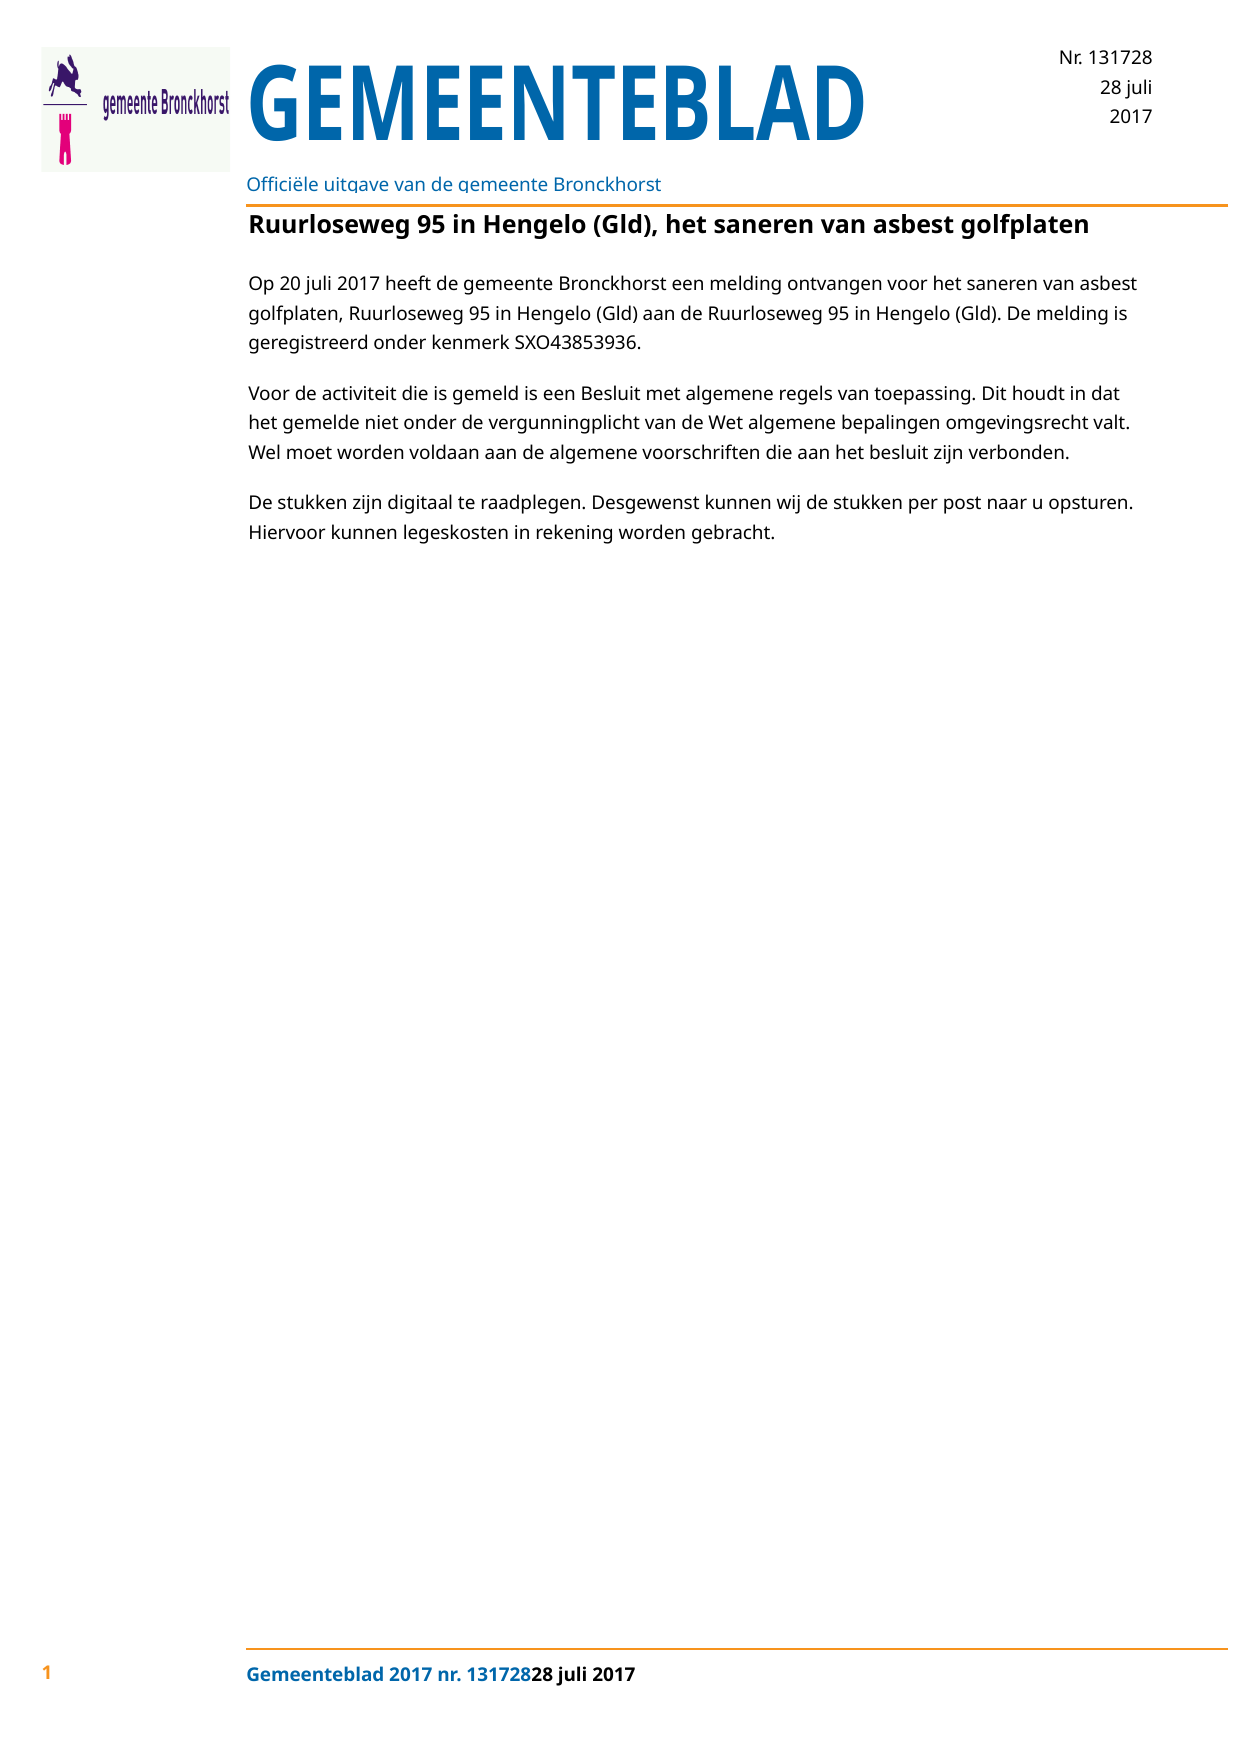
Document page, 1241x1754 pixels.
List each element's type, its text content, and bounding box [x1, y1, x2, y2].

text De stukken zijn digitaal te raadplegen. Desgewenst kunnen wij de stukken per post naar u opsturen. Hiervoor kunnen legeskosten in rekening worden gebracht. [248, 489, 1152, 545]
text Op 20 juli 2017 heeft de gemeente Bronckhorst een melding ontvangen voor het saneren van asbest golfplaten, Ruurloseweg 95 in Hengelo (Gld) aan de Ruurloseweg 95 in Hengelo (Gld). De melding is geregistreerd onder kenmerk SXO43853936. [248, 270, 1152, 355]
picture [41, 47, 231, 172]
text Voor de activiteit die is gemeld is een Besluit met algemene regels van toepassing. Dit houdt in dat het gemelde niet onder de vergunningplicht van de Wet algemene bepalingen omgevingsrecht valt. Wel moet worden voldaan aan de algemene voorschriften die aan het besluit zijn verbonden. [248, 380, 1152, 465]
text Ruurloseweg 95 in Hengelo (Gld), het saneren van asbest golfplaten [248, 207, 1152, 241]
